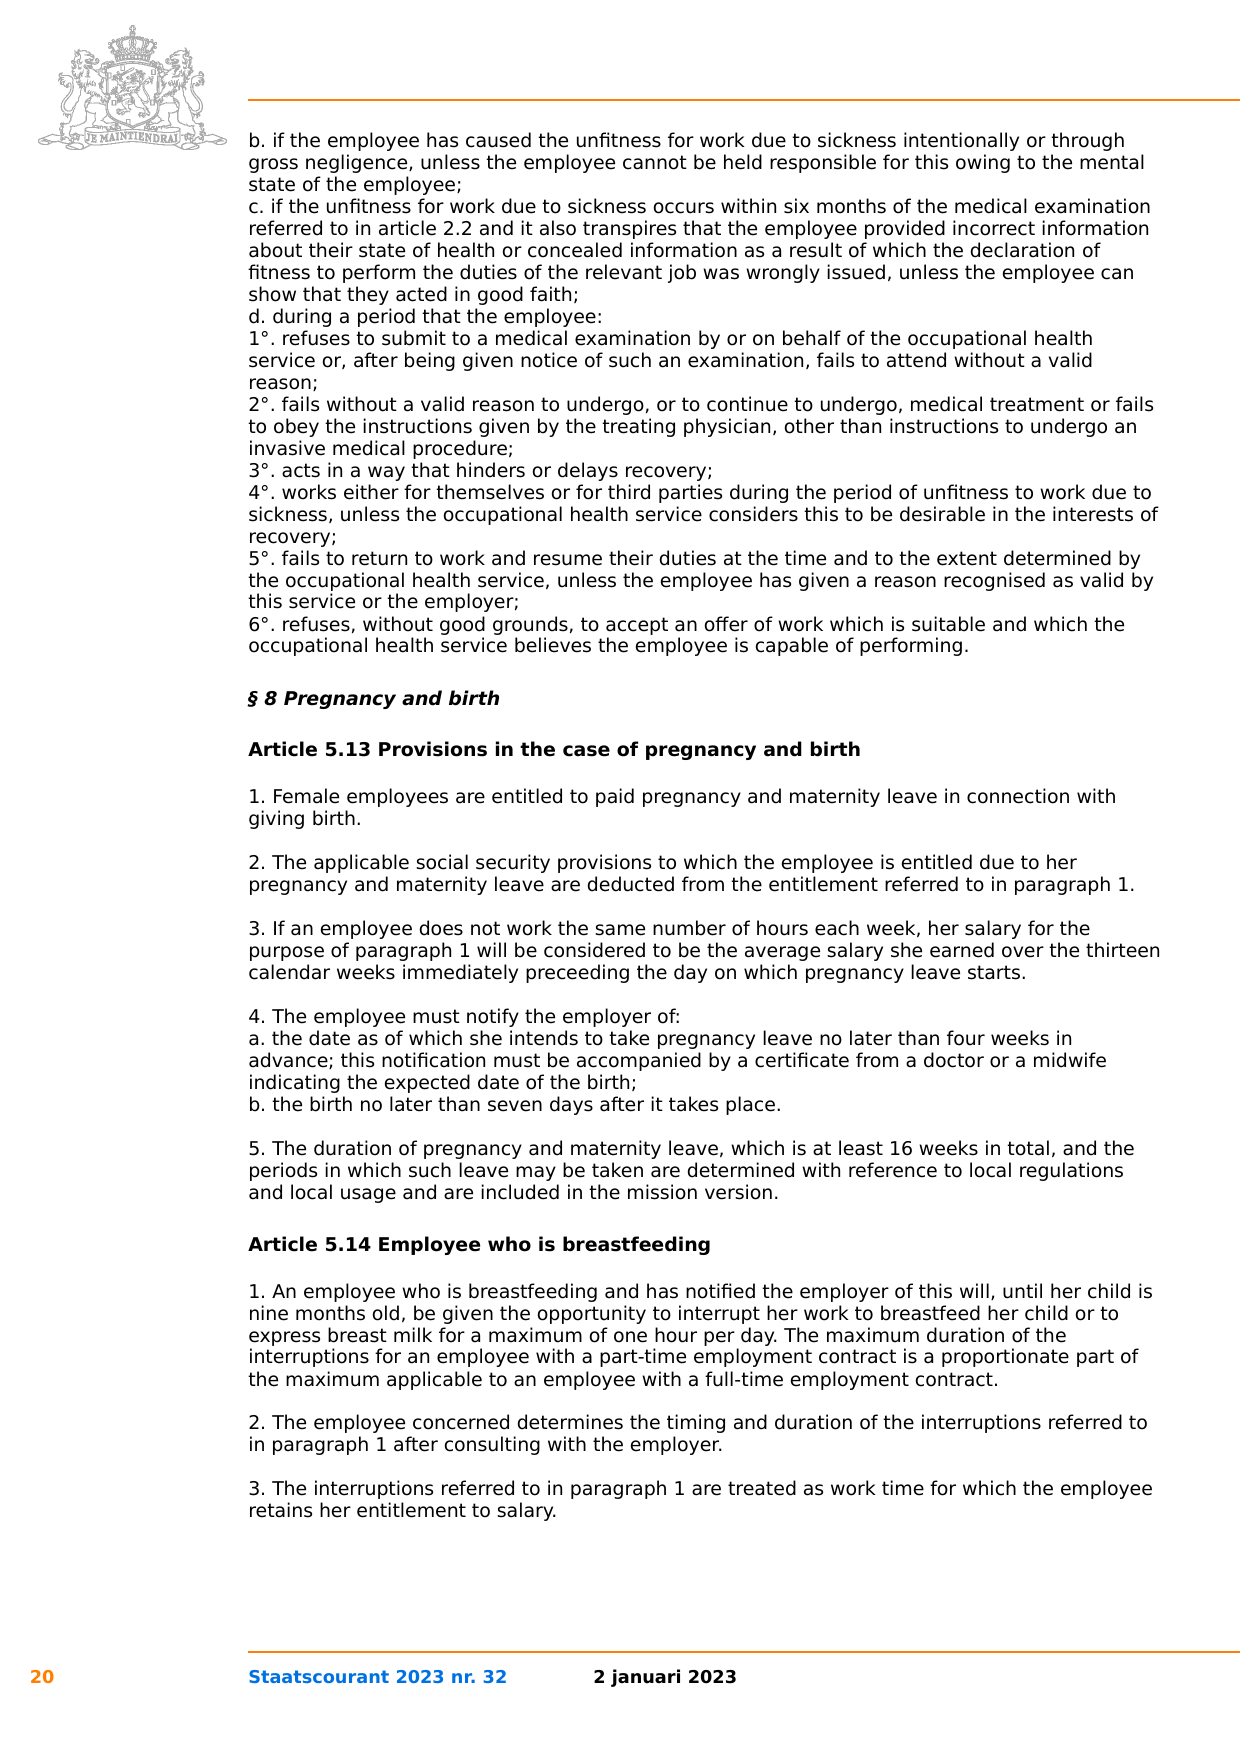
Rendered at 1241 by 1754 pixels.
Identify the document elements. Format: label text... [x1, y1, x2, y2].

picture [38, 25, 227, 150]
text d. during a period that the employee: [248, 306, 1163, 328]
text c. if the unfitness for work due to sickness occurs within six months of the medical examination referred to in article 2.2 and it also transpires that the employee provided incorrect information about their state of health or concealed information as a result of which the declaration of fitness to perform the duties of the relevant job was wrongly issued, unless the employee can show that they acted in good faith; [248, 196, 1163, 306]
text b. the birth no later than seven days after it takes place. [248, 1094, 1163, 1116]
text 2. The employee concerned determines the timing and duration of the interruptions referred to in paragraph 1 after consulting with the employer. [248, 1412, 1163, 1456]
subtitle § 8 Pregnancy and birth [248, 687, 1163, 709]
text 5. The duration of pregnancy and maternity leave, which is at least 16 weeks in total, and the periods in which such leave may be taken are determined with reference to local regulations and local usage and are included in the mission version. [248, 1138, 1163, 1203]
text 4°. works either for themselves or for third parties during the period of unfitness to work due to sickness, unless the occupational health service considers this to be desirable in the interests of recovery; [248, 482, 1163, 547]
text 5°. fails to return to work and resume their duties at the time and to the extent determined by the occupational health service, unless the employee has given a reason recognised as valid by this service or the employer; [248, 547, 1163, 613]
text 3. If an employee does not work the same number of hours each week, her salary for the purpose of paragraph 1 will be considered to be the average salary she earned over the thirteen calendar weeks immediately preceeding the day on which pregnancy leave starts. [248, 918, 1163, 984]
subtitle Article 5.14 Employee who is breastfeeding [248, 1233, 1163, 1256]
text 1. Female employees are entitled to paid pregnancy and maternity leave in connection with giving birth. [248, 786, 1163, 830]
text 1°. refuses to submit to a medical examination by or on behalf of the occupational health service or, after being given notice of such an examination, fails to attend without a valid reason; [248, 328, 1163, 394]
text 4. The employee must notify the employer of: [248, 1006, 1163, 1028]
text 6°. refuses, without good grounds, to accept an offer of work which is suitable and which the occupational health service believes the employee is capable of performing. [248, 613, 1163, 657]
text 2. The applicable social security provisions to which the employee is entitled due to her pregnancy and maternity leave are deducted from the entitlement referred to in paragraph 1. [248, 852, 1163, 896]
text 3°. acts in a way that hinders or delays recovery; [248, 459, 1163, 482]
text 3. The interruptions referred to in paragraph 1 are treated as work time for which the employee retains her entitlement to salary. [248, 1478, 1163, 1522]
subtitle Article 5.13 Provisions in the case of pregnancy and birth [248, 739, 1163, 761]
text 1. An employee who is breastfeeding and has notified the employer of this will, until her child is nine months old, be given the opportunity to interrupt her work to breastfeed her child or to express breast milk for a maximum of one hour per day. The maximum duration of the interruptions for an employee with a part-time employment contract is a proportionate part of the maximum applicable to an employee with a full-time employment contract. [248, 1281, 1163, 1390]
text a. the date as of which she intends to take pregnancy leave no later than four weeks in advance; this notification must be accompanied by a certificate from a doctor or a midwife indicating the expected date of the birth; [248, 1028, 1163, 1094]
text 2°. fails without a valid reason to undergo, or to continue to undergo, medical treatment or fails to obey the instructions given by the treating physician, other than instructions to undergo an invasive medical procedure; [248, 394, 1163, 459]
text b. if the employee has caused the unfitness for work due to sickness intentionally or through gross negligence, unless the employee cannot be held responsible for this owing to the mental state of the employee; [248, 130, 1163, 196]
